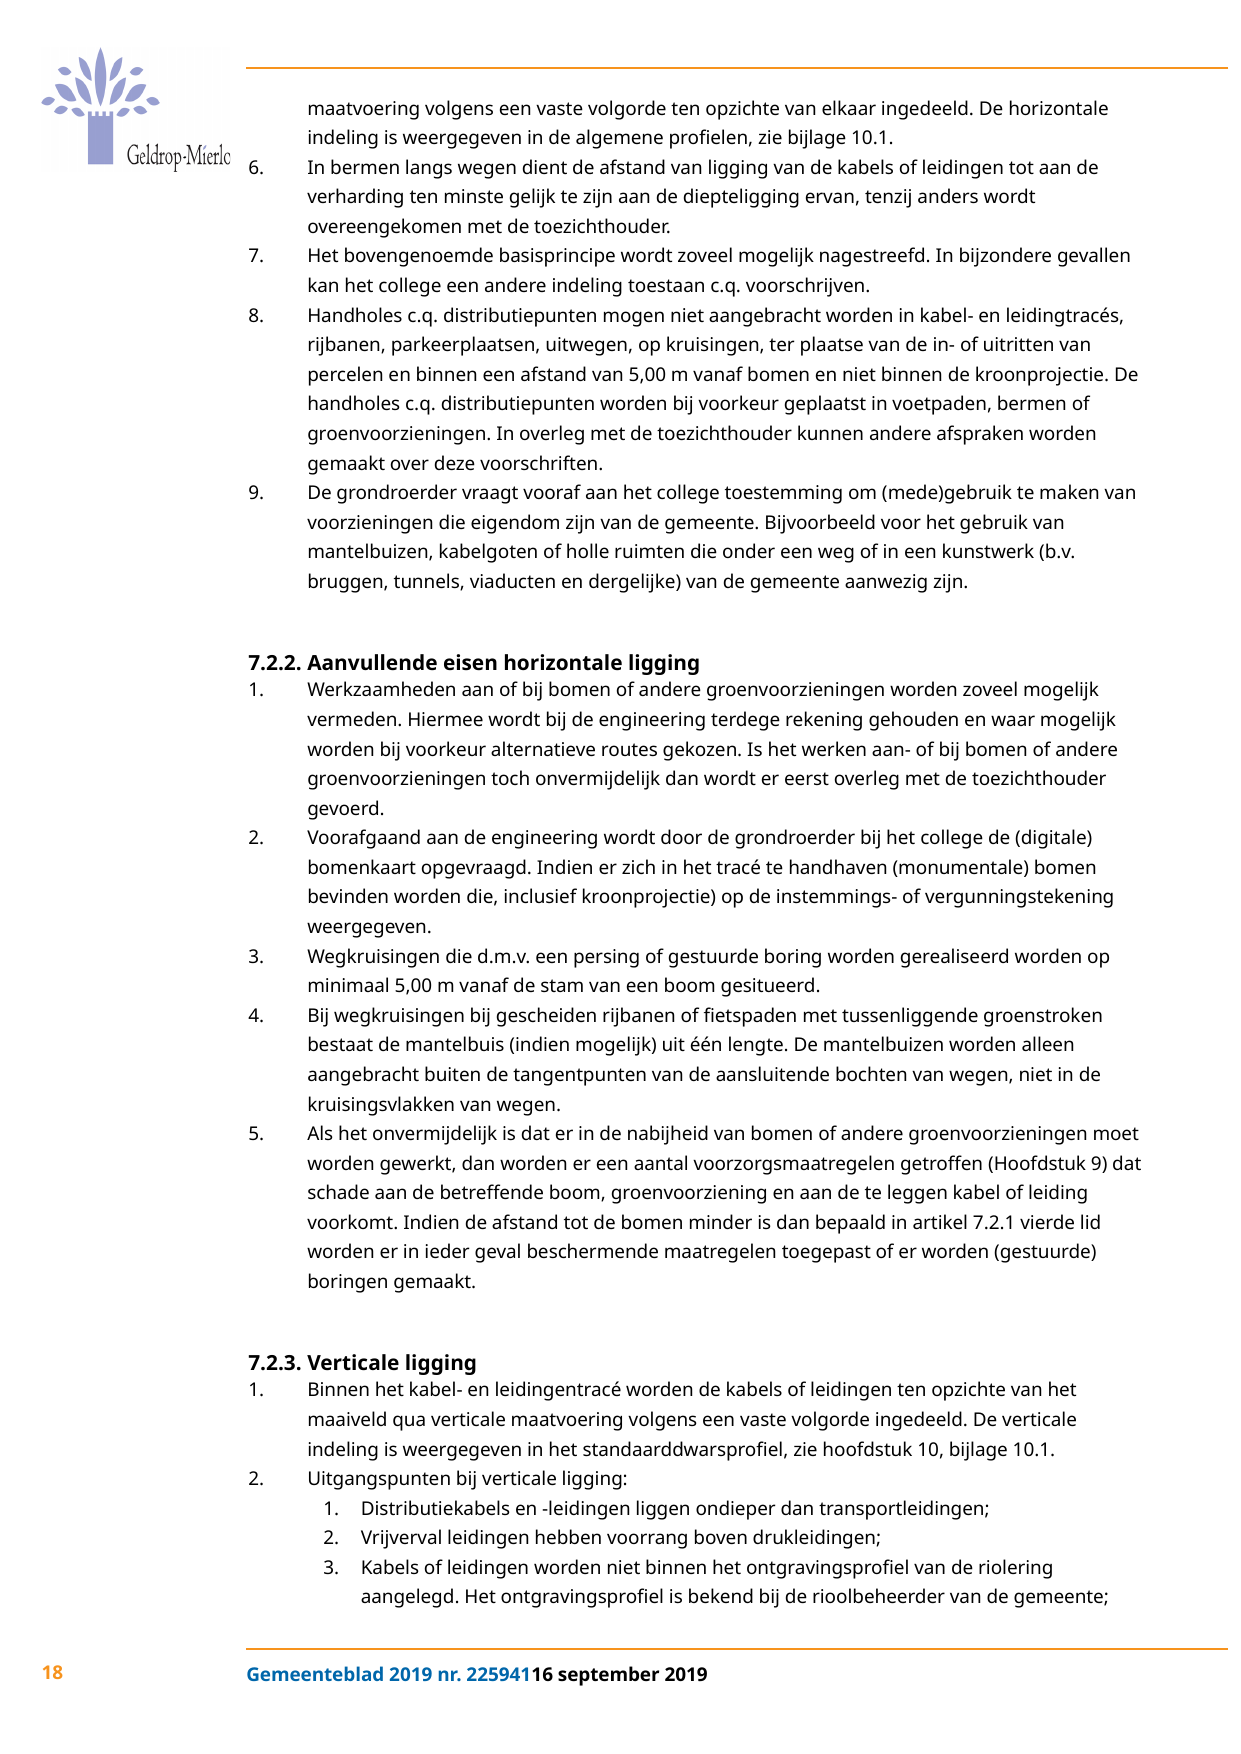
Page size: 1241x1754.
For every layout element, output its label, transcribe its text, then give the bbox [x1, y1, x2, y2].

list Uitgangspunten bij verticale ligging: [248, 1465, 1152, 1491]
text 7.2.2. Aanvullende eisen horizontale ligging [248, 648, 1152, 677]
picture [41, 47, 231, 172]
list De grondroerder vraagt vooraf aan het college toestemming om (mede)gebruik te maken van voorzieningen die eigendom zijn van de gemeente. Bijvoorbeeld voor het gebruik van mantelbuizen, kabelgoten of holle ruimten die onder een weg of in een kunstwerk (b.v. bruggen, tunnels, viaducten en dergelijke) van de gemeente aanwezig zijn. [248, 479, 1152, 594]
list Handholes c.q. distributiepunten mogen niet aangebracht worden in kabel- en leidingtracés, rijbanen, parkeerplaatsen, uitwegen, op kruisingen, ter plaatse van de in- of uitritten van percelen en binnen een afstand van 5,00 m vanaf bomen en niet binnen de kroonprojectie. De handholes c.q. distributiepunten worden bij voorkeur geplaatst in voetpaden, bermen of groenvoorzieningen. In overleg met de toezichthouder kunnen andere afspraken worden gemaakt over deze voorschriften. [248, 302, 1152, 476]
list Vrijverval leidingen hebben voorrang boven drukleidingen; [323, 1524, 1152, 1550]
list Voorafgaand aan de engineering wordt door de grondroerder bij het college de (digitale) bomenkaart opgevraagd. Indien er zich in het tracé te handhaven (monumentale) bomen bevinden worden die, inclusief kroonprojectie) op de instemmings- of vergunningstekening weergegeven. [248, 824, 1152, 939]
list Het bovengenoemde basisprincipe wordt zoveel mogelijk nagestreefd. In bijzondere gevallen kan het college een andere indeling toestaan c.q. voorschrijven. [248, 243, 1152, 298]
list Kabels of leidingen worden niet binnen het ontgravingsprofiel van de riolering aangelegd. Het ontgravingsprofiel is bekend bij de rioolbeheerder van de gemeente; [323, 1554, 1152, 1609]
list Werkzaamheden aan of bij bomen of andere groenvoorzieningen worden zoveel mogelijk vermeden. Hiermee wordt bij de engineering terdege rekening gehouden en waar mogelijk worden bij voorkeur alternatieve routes gekozen. Is het werken aan- of bij bomen of andere groenvoorzieningen toch onvermijdelijk dan wordt er eerst overleg met de toezichthouder gevoerd. [248, 677, 1152, 821]
list Binnen het kabel- en leidingentracé worden de kabels of leidingen ten opzichte van het maaiveld qua verticale maatvoering volgens een vaste volgorde ingedeeld. De verticale indeling is weergegeven in het standaarddwarsprofiel, zie hoofdstuk 10, bijlage 10.1. [248, 1377, 1152, 1462]
list Distributiekabels en -leidingen liggen ondieper dan transportleidingen; [323, 1495, 1152, 1521]
list Wegkruisingen die d.m.v. een persing of gestuurde boring worden gerealiseerd worden op minimaal 5,00 m vanaf de stam van een boom gesitueerd. [248, 943, 1152, 998]
list Bij wegkruisingen bij gescheiden rijbanen of fietspaden met tussenliggende groenstroken bestaat de mantelbuis (indien mogelijk) uit één lengte. De mantelbuizen worden alleen aangebracht buiten de tangentpunten van de aansluitende bochten van wegen, niet in de kruisingsvlakken van wegen. [248, 1002, 1152, 1116]
list In bermen langs wegen dient de afstand van ligging van de kabels of leidingen tot aan de verharding ten minste gelijk te zijn aan de diepteligging ervan, tenzij anders wordt overeengekomen met de toezichthouder. [248, 154, 1152, 239]
list Als het onvermijdelijk is dat er in de nabijheid van bomen of andere groenvoorzieningen moet worden gewerkt, dan worden er een aantal voorzorgsmaatregelen getroffen (Hoofdstuk 9) dat schade aan de betreffende boom, groenvoorziening en aan de te leggen kabel of leiding voorkomt. Indien de afstand tot de bomen minder is dan bepaald in artikel 7.2.1 vierde lid worden er in ieder geval beschermende maatregelen toegepast of er worden (gestuurde) boringen gemaakt. [248, 1120, 1152, 1294]
list maatvoering volgens een vaste volgorde ten opzichte van elkaar ingedeeld. De horizontale indeling is weergegeven in de algemene profielen, zie bijlage 10.1. [248, 95, 1152, 150]
text 7.2.3. Verticale ligging [248, 1348, 1152, 1377]
